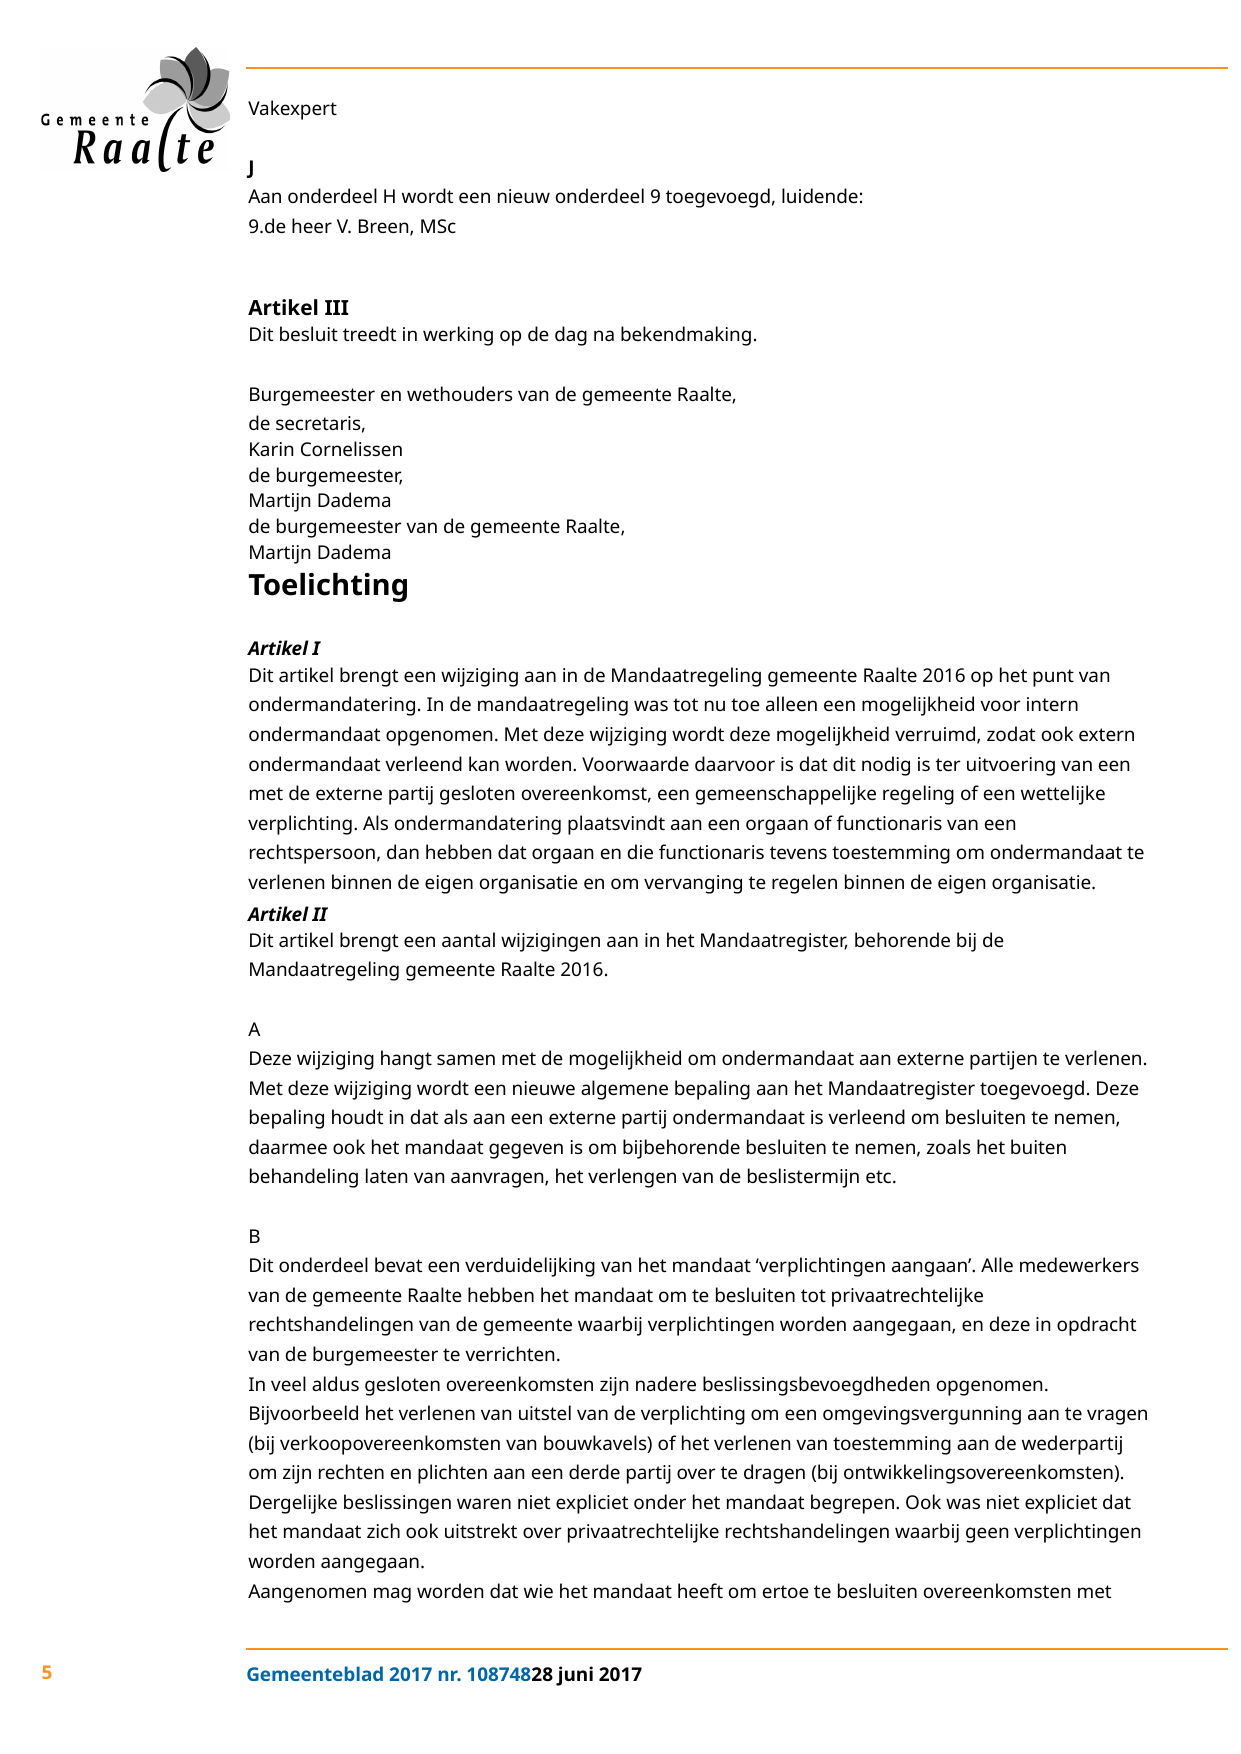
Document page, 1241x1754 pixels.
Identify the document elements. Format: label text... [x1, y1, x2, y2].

picture [41, 47, 231, 172]
text Dit besluit treedt in werking op de dag na bekendmaking. [248, 322, 1152, 347]
text Aan onderdeel H wordt een nieuw onderdeel 9 toegevoegd, luidende: [248, 183, 1152, 209]
text Aangenomen mag worden dat wie het mandaat heeft om ertoe te besluiten overeenkomsten met [248, 1578, 1152, 1604]
text A [248, 1016, 1152, 1042]
text Artikel III [248, 293, 1152, 322]
text de burgemeester, [248, 462, 1152, 487]
text In veel aldus gesloten overeenkomsten zijn nadere beslissingsbevoegdheden opgenomen. Bijvoorbeeld het verlenen van uitstel van de verplichting om een omgevingsvergunning aan te vragen (bij verkoopovereenkomsten van bouwkavels) of het verlenen van toestemming aan de wederpartij om zijn rechten en plichten aan een derde partij over te dragen (bij ontwikkelingsovereenkomsten). Dergelijke beslissingen waren niet expliciet onder het mandaat begrepen. Ook was niet expliciet dat het mandaat zich ook uitstrekt over privaatrechtelijke rechtshandelingen waarbij geen verplichtingen worden aangegaan. [248, 1371, 1152, 1574]
text Martijn Dadema [248, 539, 1152, 565]
text Martijn Dadema [248, 487, 1152, 513]
text Toelichting [248, 565, 1152, 604]
text Dit artikel brengt een wijziging aan in de Mandaatregeling gemeente Raalte 2016 op het punt van ondermandatering. In de mandaatregeling was tot nu toe alleen een mogelijkheid voor intern ondermandaat opgenomen. Met deze wijziging wordt deze mogelijkheid verruimd, zodat ook extern ondermandaat verleend kan worden. Voorwaarde daarvoor is dat dit nodig is ter uitvoering van een met de externe partij gesloten overeenkomst, een gemeenschappelijke regeling of een wettelijke verplichting. Als ondermandatering plaatsvindt aan een orgaan of functionaris van een rechtspersoon, dan hebben dat orgaan en die functionaris tevens toestemming om ondermandaat te verlenen binnen de eigen organisatie en om vervanging te regelen binnen de eigen organisatie. [248, 662, 1152, 895]
text B [248, 1223, 1152, 1249]
text J [248, 154, 1152, 180]
text de secretaris, [248, 410, 1152, 436]
text Burgemeester en wethouders van de gemeente Raalte, [248, 381, 1152, 406]
text Artikel II [248, 899, 1152, 927]
text Deze wijziging hangt samen met de mogelijkheid om ondermandaat aan externe partijen te verlenen. Met deze wijziging wordt een nieuwe algemene bepaling aan het Mandaatregister toegevoegd. Deze bepaling houdt in dat als aan een externe partij ondermandaat is verleend om besluiten te nemen, daarmee ook het mandaat gegeven is om bijbehorende besluiten te nemen, zoals het buiten behandeling laten van aanvragen, het verlengen van de beslistermijn etc. [248, 1045, 1152, 1189]
text Dit artikel brengt een aantal wijzigingen aan in het Mandaatregister, behorende bij de Mandaatregeling gemeente Raalte 2016. [248, 927, 1152, 982]
text Vakexpert [248, 95, 1152, 121]
text de burgemeester van de gemeente Raalte, [248, 513, 1152, 539]
text Artikel I [248, 633, 1152, 662]
text 9.de heer V. Breen, MSc [248, 213, 1152, 239]
text Karin Cornelissen [248, 436, 1152, 462]
text Dit onderdeel bevat een verduidelijking van het mandaat ‘verplichtingen aangaan’. Alle medewerkers van de gemeente Raalte hebben het mandaat om te besluiten tot privaatrechtelijke rechtshandelingen van de gemeente waarbij verplichtingen worden aangegaan, en deze in opdracht van de burgemeester te verrichten. [248, 1252, 1152, 1367]
